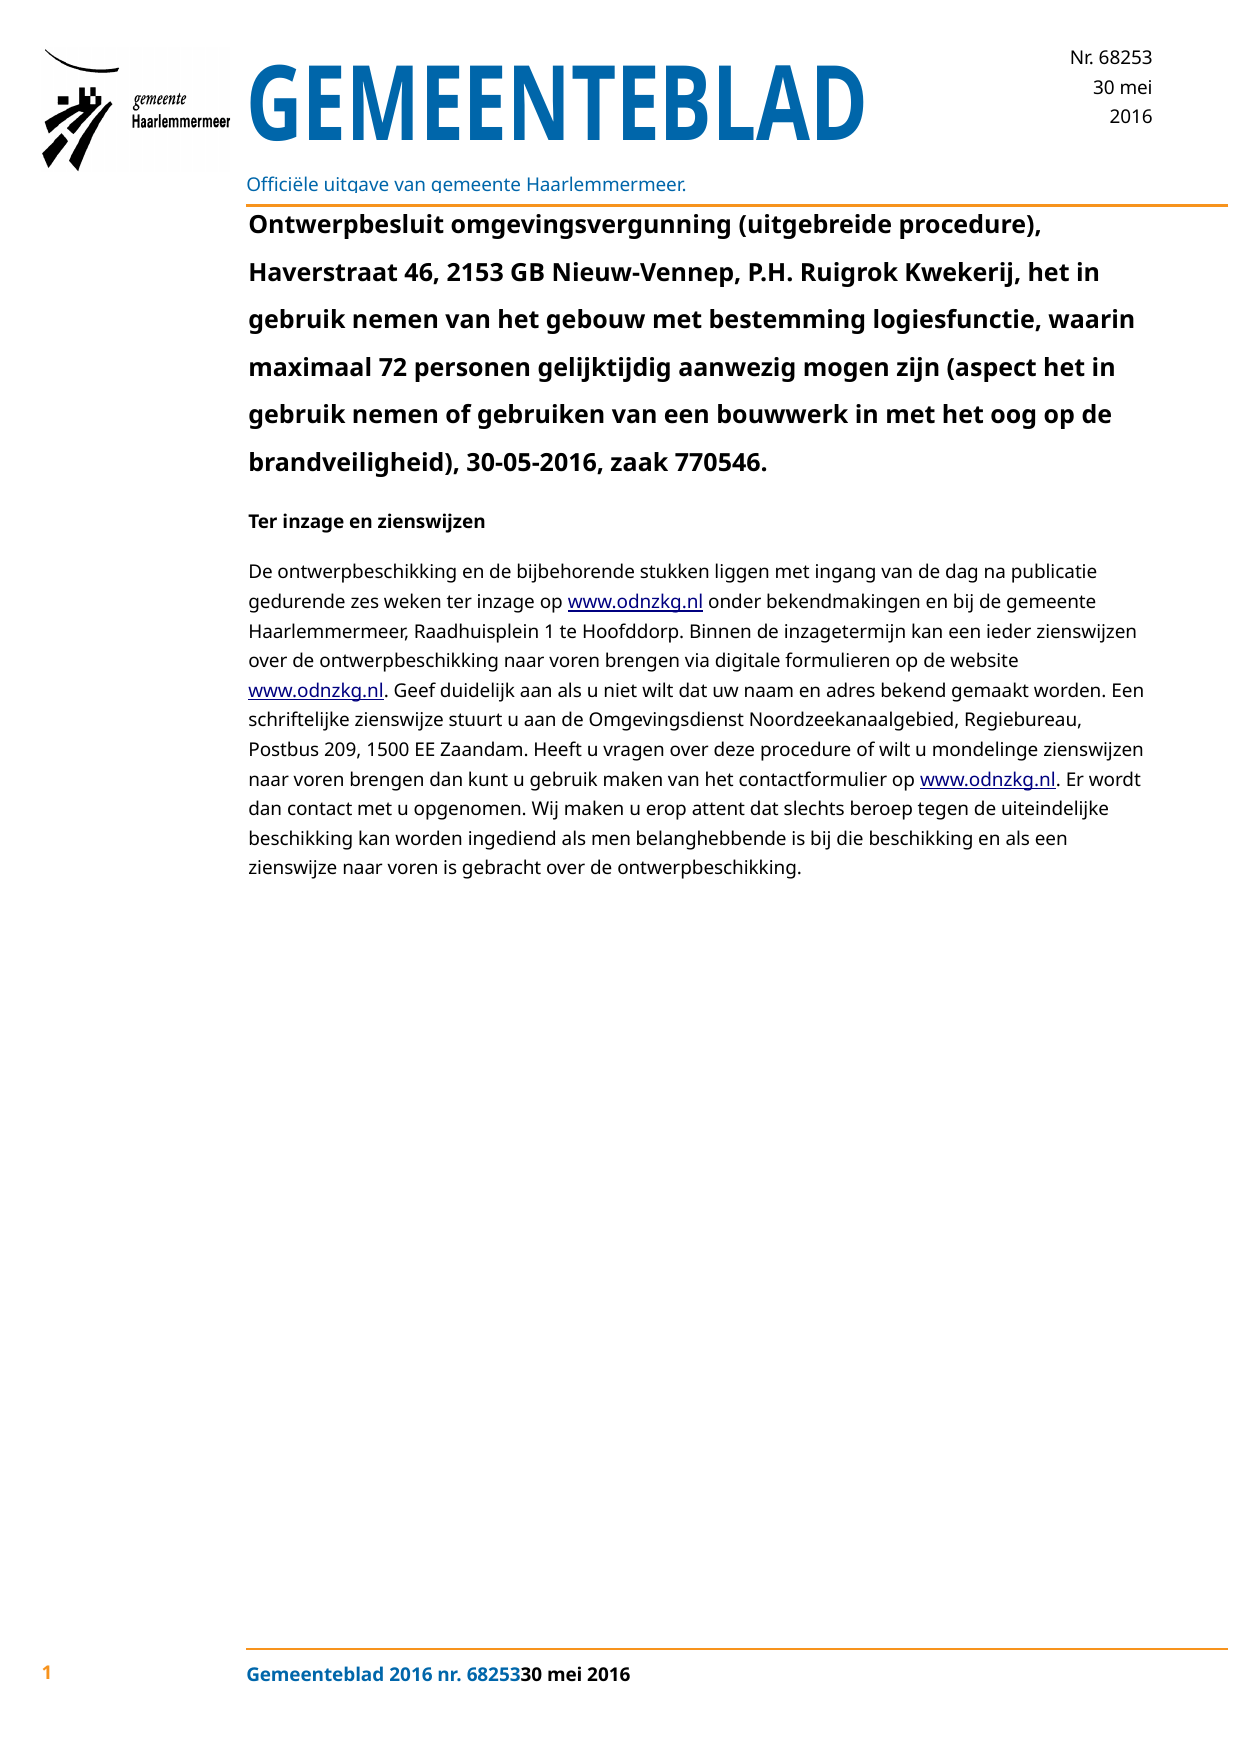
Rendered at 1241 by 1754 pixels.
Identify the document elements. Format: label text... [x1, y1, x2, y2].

text De ontwerpbeschikking en de bijbehorende stukken liggen met ingang van de dag na publicatie gedurende zes weken ter inzage op www.odnzkg.nl onder bekendmakingen en bij de gemeente Haarlemmermeer, Raadhuisplein 1 te Hoofddorp. Binnen de inzagetermijn kan een ieder zienswijzen over de ontwerpbeschikking naar voren brengen via digitale formulieren op de website www.odnzkg.nl. Geef duidelijk aan als u niet wilt dat uw naam en adres bekend gemaakt worden. Een schriftelijke zienswijze stuurt u aan de Omgevingsdienst Noordzeekanaalgebied, Regiebureau, Postbus 209, 1500 EE Zaandam. Heeft u vragen over deze procedure of wilt u mondelinge zienswijzen naar voren brengen dan kunt u gebruik maken van het contactformulier op www.odnzkg.nl. Er wordt dan contact met u opgenomen. Wij maken u erop attent dat slechts beroep tegen de uiteindelijke beschikking kan worden ingediend als men belanghebbende is bij die beschikking en als een zienswijze naar voren is gebracht over de ontwerpbeschikking. [248, 559, 1152, 880]
picture [41, 47, 231, 172]
text Ontwerpbesluit omgevingsvergunning (uitgebreide procedure), Haverstraat 46, 2153 GB Nieuw-Vennep, P.H. Ruigrok Kwekerij, het in gebruik nemen van het gebouw met bestemming logiesfunctie, waarin maximaal 72 personen gelijktijdig aanwezig mogen zijn (aspect het in gebruik nemen of gebruiken van een bouwwerk in met het oog op de brandveiligheid), 30-05-2016, zaak 770546. [248, 207, 1152, 479]
text Ter inzage en zienswijzen [248, 508, 1152, 534]
